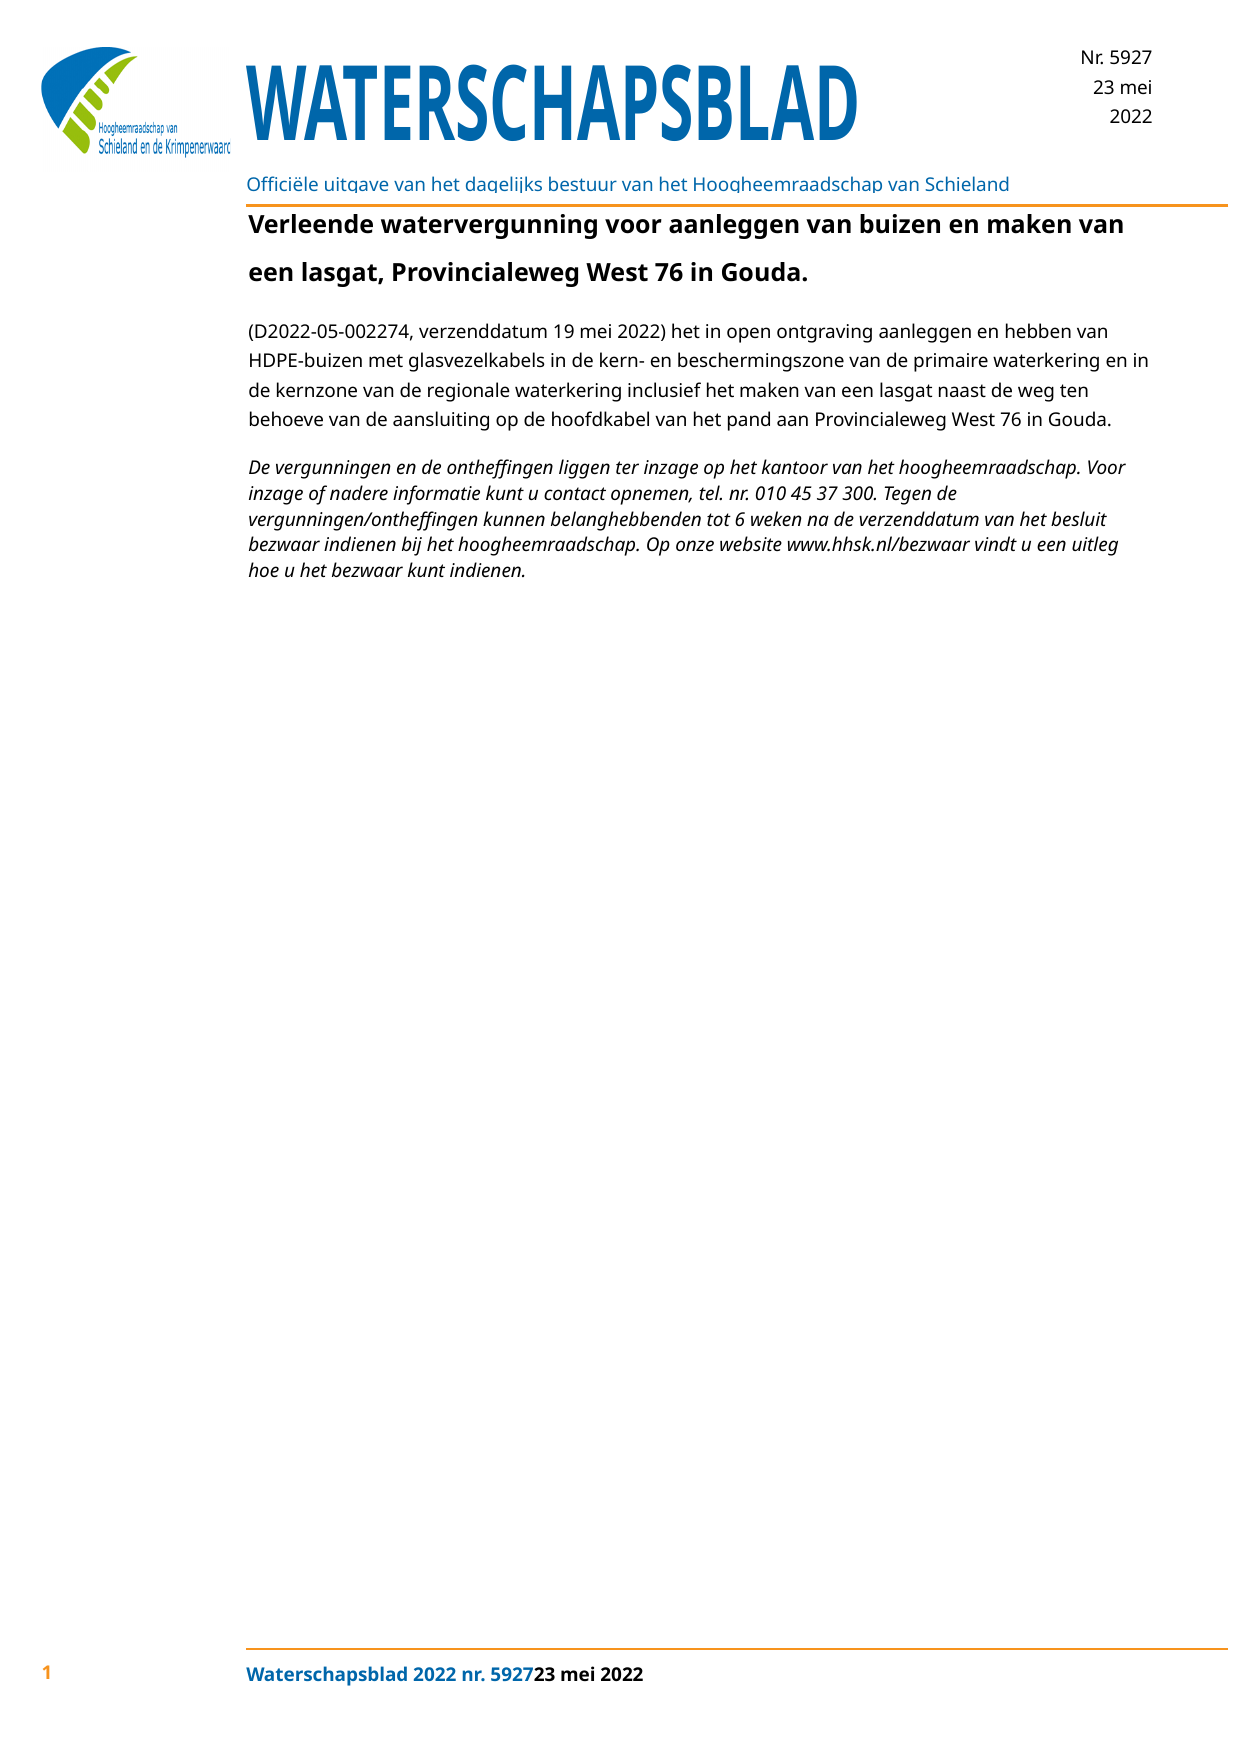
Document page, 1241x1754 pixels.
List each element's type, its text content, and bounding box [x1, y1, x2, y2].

text (D2022-05-002274, verzenddatum 19 mei 2022) het in open ontgraving aanleggen en hebben van HDPE-buizen met glasvezelkabels in de kern- en beschermingszone van de primaire waterkering en in de kernzone van de regionale waterkering inclusief het maken van een lasgat naast de weg ten behoeve van de aansluiting op de hoofdkabel van het pand aan Provincialeweg West 76 in Gouda. [248, 318, 1152, 432]
picture [41, 47, 231, 172]
text De vergunningen en de ontheffingen liggen ter inzage op het kantoor van het hoogheemraadschap. Voor inzage of nadere informatie kunt u contact opnemen, tel. nr. 010 45 37 300. Tegen de vergunningen/ontheffingen kunnen belanghebbenden tot 6 weken na de verzenddatum van het besluit bezwaar indienen bij het hoogheemraadschap. Op onze website www.hhsk.nl/bezwaar vindt u een uitleg hoe u het bezwaar kunt indienen. [248, 454, 1152, 583]
text Verleende watervergunning voor aanleggen van buizen en maken van een lasgat, Provincialeweg West 76 in Gouda. [248, 207, 1152, 288]
